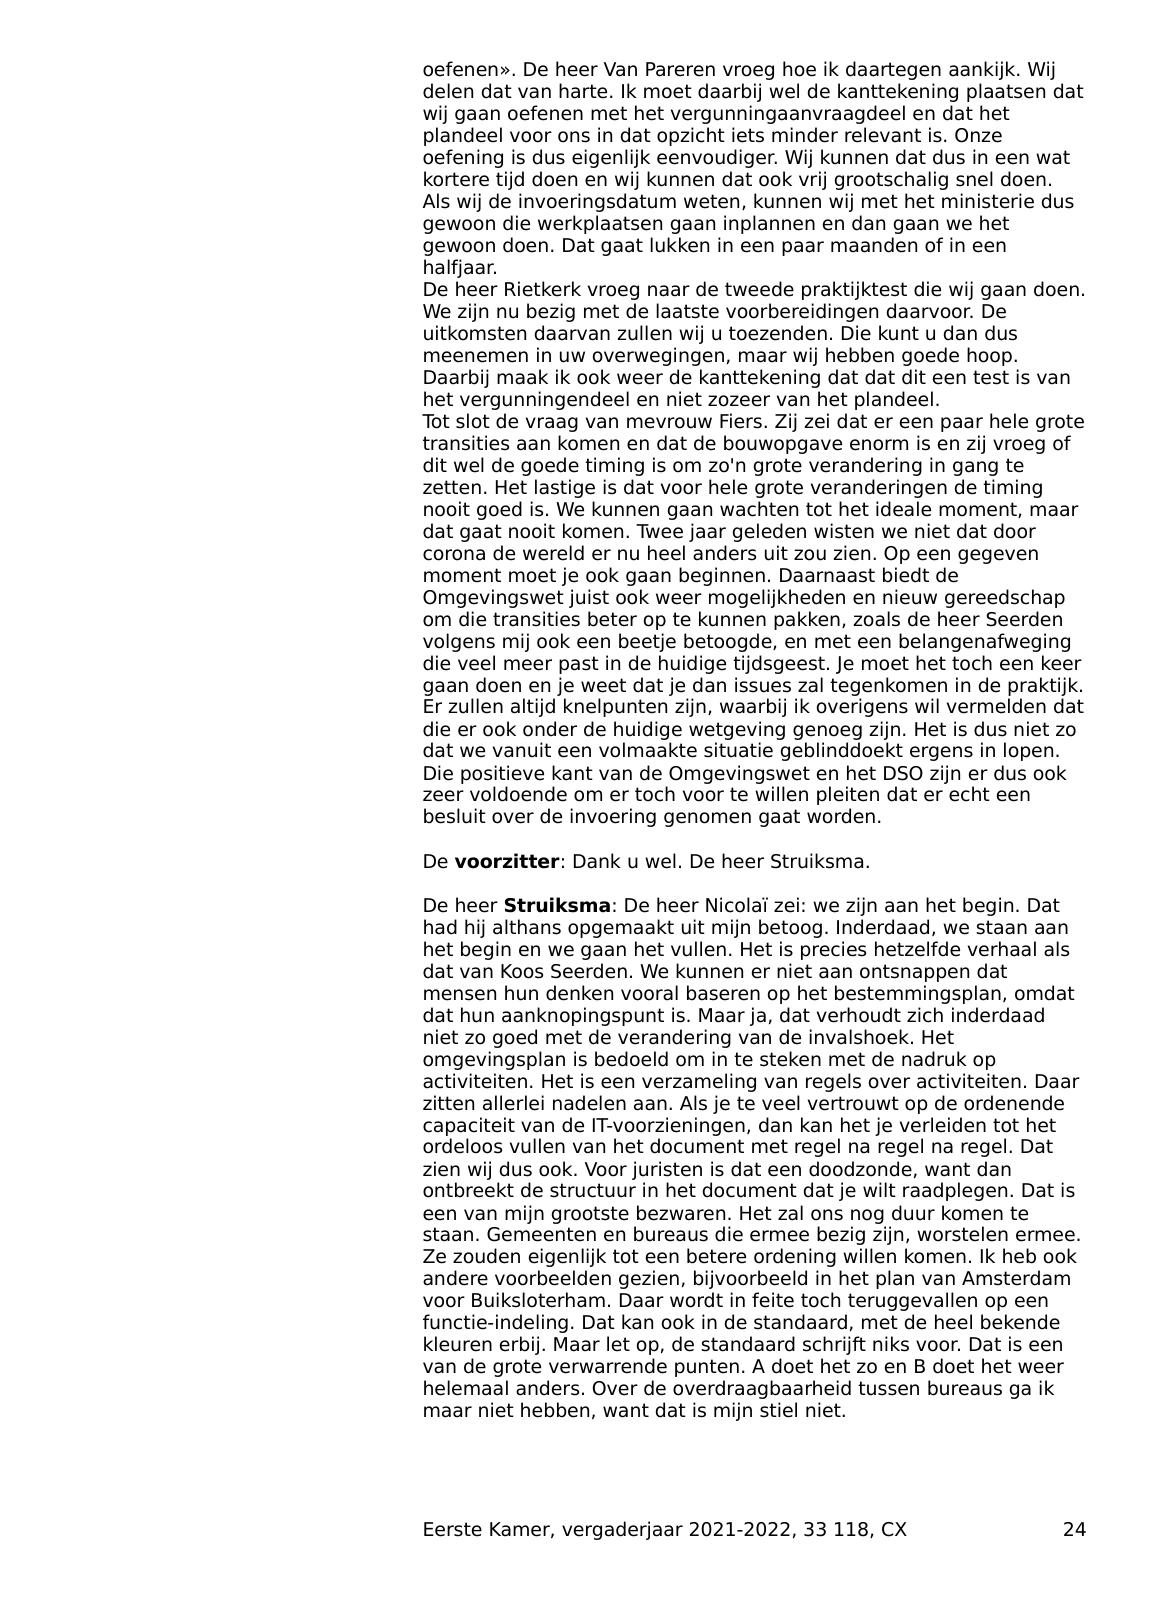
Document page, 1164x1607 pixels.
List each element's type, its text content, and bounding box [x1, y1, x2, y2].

text De heer Rietkerk vroeg naar de tweede praktijktest die wij gaan doen. We zijn nu bezig met de laatste voorbereidingen daarvoor. De uitkomsten daarvan zullen wij u toezenden. Die kunt u dan dus meenemen in uw overwegingen, maar wij hebben goede hoop. Daarbij maak ik ook weer de kanttekening dat dat dit een test is van het vergunningendeel en niet zozeer van het plandeel. [422, 279, 1087, 411]
text Tot slot de vraag van mevrouw Fiers. Zij zei dat er een paar hele grote transities aan komen en dat de bouwopgave enorm is en zij vroeg of dit wel de goede timing is om zo'n grote verandering in gang te zetten. Het lastige is dat voor hele grote veranderingen de timing nooit goed is. We kunnen gaan wachten tot het ideale moment, maar dat gaat nooit komen. Twee jaar geleden wisten we niet dat door corona de wereld er nu heel anders uit zou zien. Op een gegeven moment moet je ook gaan beginnen. Daarnaast biedt de Omgevingswet juist ook weer mogelijkheden en nieuw gereedschap om die transities beter op te kunnen pakken, zoals de heer Seerden volgens mij ook een beetje betoogde, en met een belangenafweging die veel meer past in de huidige tijdsgeest. Je moet het toch een keer gaan doen en je weet dat je dan issues zal tegenkomen in de praktijk. Er zullen altijd knelpunten zijn, waarbij ik overigens wil vermelden dat die er ook onder de huidige wetgeving genoeg zijn. Het is dus niet zo dat we vanuit een volmaakte situatie geblinddoekt ergens in lopen. Die positieve kant van de Omgevingswet en het DSO zijn er dus ook zeer voldoende om er toch voor te willen pleiten dat er echt een besluit over de invoering genomen gaat worden. [422, 411, 1087, 828]
text oefenen». De heer Van Pareren vroeg hoe ik daartegen aankijk. Wij delen dat van harte. Ik moet daarbij wel de kanttekening plaatsen dat wij gaan oefenen met het vergunningaanvraagdeel en dat het plandeel voor ons in dat opzicht iets minder relevant is. Onze oefening is dus eigenlijk eenvoudiger. Wij kunnen dat dus in een wat kortere tijd doen en wij kunnen dat ook vrij grootschalig snel doen. Als wij de invoeringsdatum weten, kunnen wij met het ministerie dus gewoon die werkplaatsen gaan inplannen en dan gaan we het gewoon doen. Dat gaat lukken in een paar maanden of in een halfjaar. [422, 59, 1087, 279]
text De heer Struiksma: De heer Nicolaï zei: we zijn aan het begin. Dat had hij althans opgemaakt uit mijn betoog. Inderdaad, we staan aan het begin en we gaan het vullen. Het is precies hetzelfde verhaal als dat van Koos Seerden. We kunnen er niet aan ontsnappen dat mensen hun denken vooral baseren op het bestemmingsplan, omdat dat hun aanknopingspunt is. Maar ja, dat verhoudt zich inderdaad niet zo goed met de verandering van de invalshoek. Het omgevingsplan is bedoeld om in te steken met de nadruk op activiteiten. Het is een verzameling van regels over activiteiten. Daar zitten allerlei nadelen aan. Als je te veel vertrouwt op de ordenende capaciteit van de IT-voorzieningen, dan kan het je verleiden tot het ordeloos vullen van het document met regel na regel na regel. Dat zien wij dus ook. Voor juristen is dat een doodzonde, want dan ontbreekt de structuur in het document dat je wilt raadplegen. Dat is een van mijn grootste bezwaren. Het zal ons nog duur komen te staan. Gemeenten en bureaus die ermee bezig zijn, worstelen ermee. Ze zouden eigenlijk tot een betere ordening willen komen. Ik heb ook andere voorbeelden gezien, bijvoorbeeld in het plan van Amsterdam voor Buiksloterham. Daar wordt in feite toch teruggevallen op een functie-indeling. Dat kan ook in de standaard, met de heel bekende kleuren erbij. Maar let op, de standaard schrijft niks voor. Dat is een van de grote verwarrende punten. A doet het zo en B doet het weer helemaal anders. Over de overdraagbaarheid tussen bureaus ga ik maar niet hebben, want dat is mijn stiel niet. [422, 895, 1087, 1422]
text De voorzitter: Dank u wel. De heer Struiksma. [422, 851, 1087, 872]
